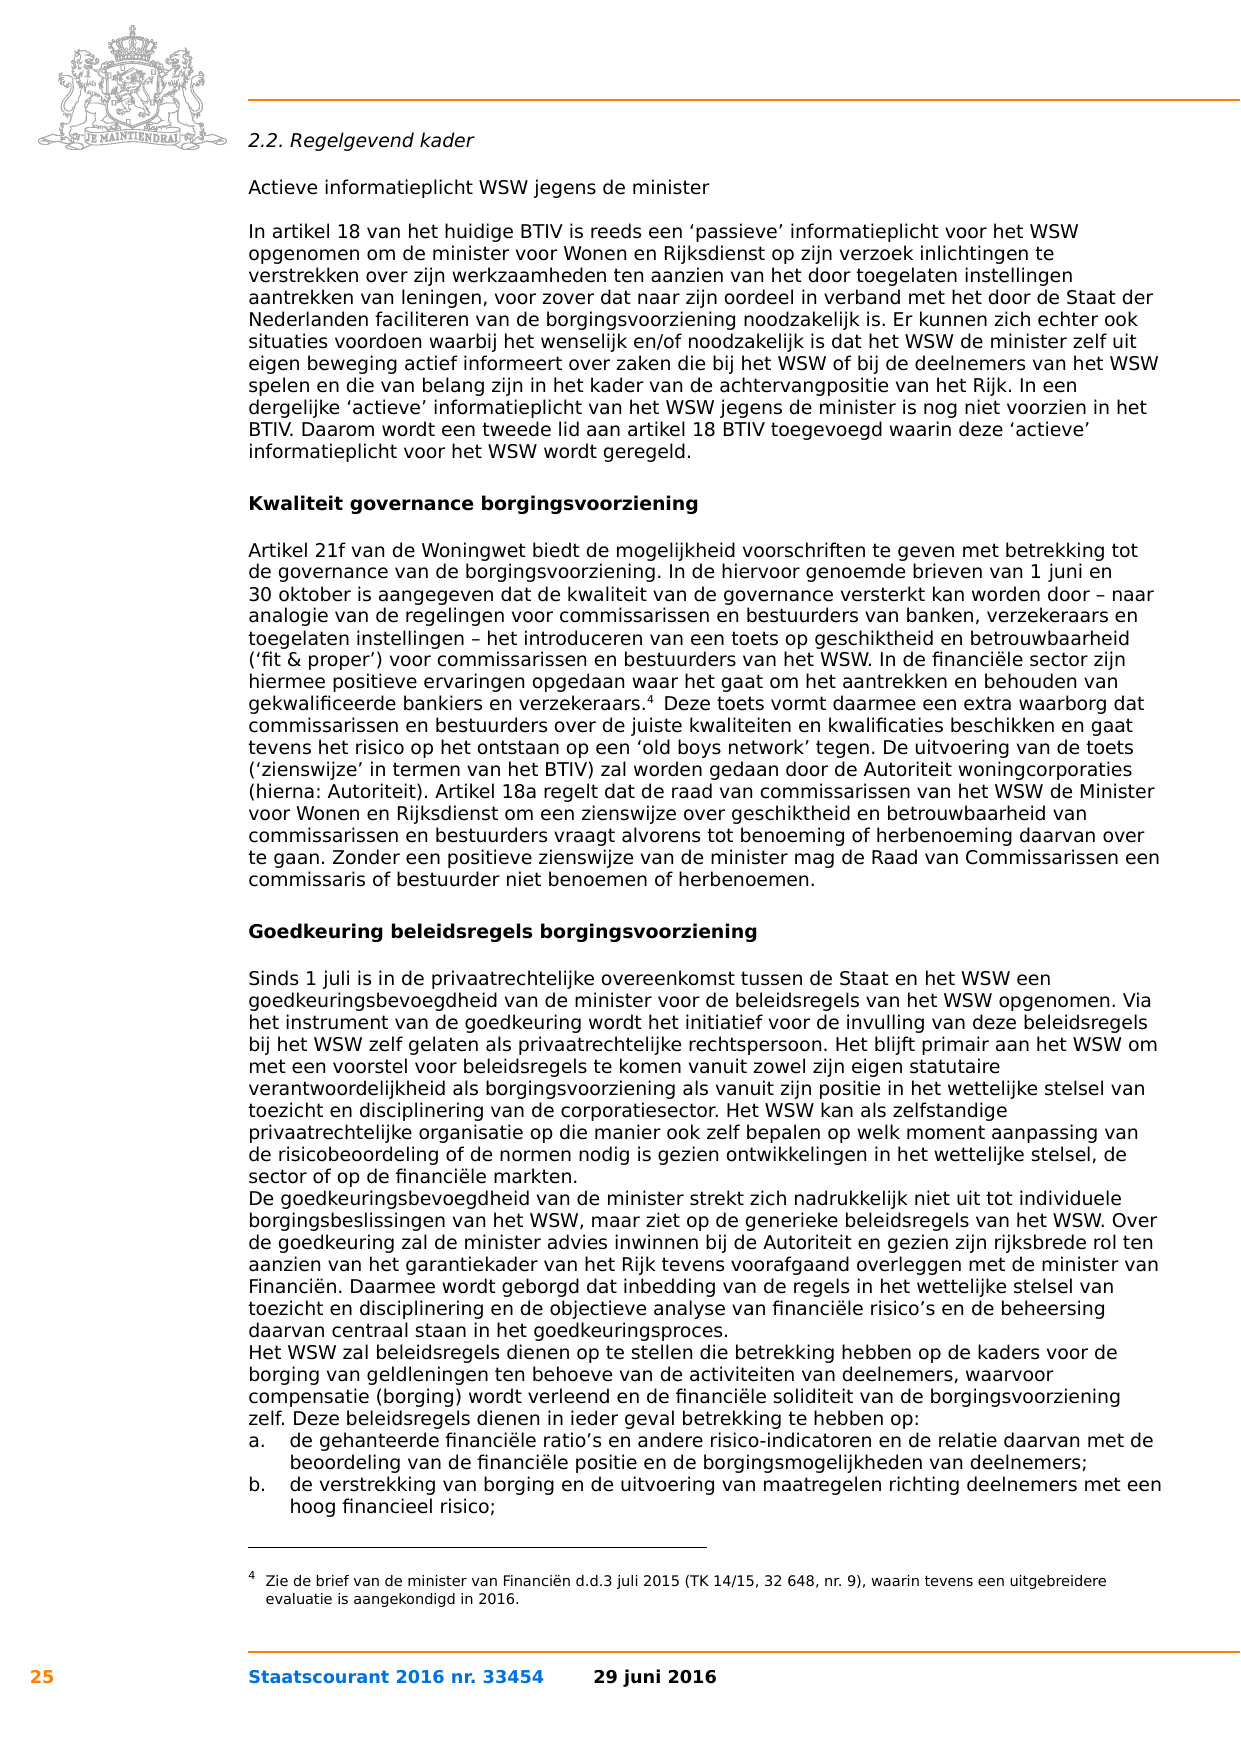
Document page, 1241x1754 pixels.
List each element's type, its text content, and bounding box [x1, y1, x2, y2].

subtitle Kwaliteit governance borgingsvoorziening [248, 492, 1163, 514]
text Artikel 21f van de Woningwet biedt de mogelijkheid voorschriften te geven met betrekking tot de governance van de borgingsvoorziening. In de hiervoor genoemde brieven van 1 juni en 30 oktober is aangegeven dat de kwaliteit van de governance versterkt kan worden door – naar analogie van de regelingen voor commissarissen en bestuurders van banken, verzekeraars en toegelaten instellingen – het introduceren van een toets op geschiktheid en betrouwbaarheid (‘fit & proper’) voor commissarissen en bestuurders van het WSW. In de financiële sector zijn hiermee positieve ervaringen opgedaan waar het gaat om het aantrekken en behouden van gekwalificeerde bankiers en verzekeraars. Deze toets vormt daarmee een extra waarborg dat commissarissen en bestuurders over de juiste kwaliteiten en kwalificaties beschikken en gaat tevens het risico op het ontstaan op een ‘old boys network’ tegen. De uitvoering van de toets (‘zienswijze’ in termen van het BTIV) zal worden gedaan door de Autoriteit woningcorporaties (hierna: Autoriteit). Artikel 18a regelt dat de raad van commissarissen van het WSW de Minister voor Wonen en Rijksdienst om een zienswijze over geschiktheid en betrouwbaarheid van commissarissen en bestuurders vraagt alvorens tot benoeming of herbenoeming daarvan over te gaan. Zonder een positieve zienswijze van de minister mag de Raad van Commissarissen een commissaris of bestuurder niet benoemen of herbenoemen. [248, 539, 1163, 891]
text De goedkeuringsbevoegdheid van de minister strekt zich nadrukkelijk niet uit tot individuele borgingsbeslissingen van het WSW, maar ziet op de generieke beleidsregels van het WSW. Over de goedkeuring zal de minister advies inwinnen bij de Autoriteit en gezien zijn rijksbrede rol ten aanzien van het garantiekader van het Rijk tevens voorafgaand overleggen met de minister van Financiën. Daarmee wordt geborgd dat inbedding van de regels in het wettelijke stelsel van toezicht en disciplinering en de objectieve analyse van financiële risico’s en de beheersing daarvan centraal staan in het goedkeuringsproces. [248, 1188, 1163, 1342]
text Het WSW zal beleidsregels dienen op te stellen die betrekking hebben op de kaders voor de borging van geldleningen ten behoeve van de activiteiten van deelnemers, waarvoor compensatie (borging) wordt verleend en de financiële soliditeit van de borgingsvoorziening zelf. Deze beleidsregels dienen in ieder geval betrekking te hebben op: [248, 1342, 1163, 1430]
text Actieve informatieplicht WSW jegens de minister [248, 177, 1163, 199]
text In artikel 18 van het huidige BTIV is reeds een ‘passieve’ informatieplicht voor het WSW opgenomen om de minister voor Wonen en Rijksdienst op zijn verzoek inlichtingen te verstrekken over zijn werkzaamheden ten aanzien van het door toegelaten instellingen aantrekken van leningen, voor zover dat naar zijn oordeel in verband met het door de Staat der Nederlanden faciliteren van de borgingsvoorziening noodzakelijk is. Er kunnen zich echter ook situaties voordoen waarbij het wenselijk en/of noodzakelijk is dat het WSW de minister zelf uit eigen beweging actief informeert over zaken die bij het WSW of bij de deelnemers van het WSW spelen en die van belang zijn in het kader van de achtervangpositie van het Rijk. In een dergelijke ‘actieve’ informatieplicht van het WSW jegens de minister is nog niet voorzien in het BTIV. Daarom wordt een tweede lid aan artikel 18 BTIV toegevoegd waarin deze ‘actieve’ informatieplicht voor het WSW wordt geregeld. [248, 221, 1163, 462]
text a. de gehanteerde financiële ratio’s en andere risico-indicatoren en de relatie daarvan met de beoordeling van de financiële positie en de borgingsmogelijkheden van deelnemers; [248, 1430, 1163, 1474]
subtitle 2.2. Regelgevend kader [248, 130, 1163, 152]
text Zie de brief van de minister van Financiën d.d.3 juli 2015 (TK 14/15, 32 648, nr. 9), waarin tevens een uitgebreidere evaluatie is aangekondigd in 2016. [248, 1569, 1163, 1608]
subtitle Goedkeuring beleidsregels borgingsvoorziening [248, 921, 1163, 943]
text b. de verstrekking van borging en de uitvoering van maatregelen richting deelnemers met een hoog financieel risico; [248, 1474, 1163, 1518]
picture [38, 25, 227, 150]
text Sinds 1 juli is in de privaatrechtelijke overeenkomst tussen de Staat en het WSW een goedkeuringsbevoegdheid van de minister voor de beleidsregels van het WSW opgenomen. Via het instrument van de goedkeuring wordt het initiatief voor de invulling van deze beleidsregels bij het WSW zelf gelaten als privaatrechtelijke rechtspersoon. Het blijft primair aan het WSW om met een voorstel voor beleidsregels te komen vanuit zowel zijn eigen statutaire verantwoordelijkheid als borgingsvoorziening als vanuit zijn positie in het wettelijke stelsel van toezicht en disciplinering van de corporatiesector. Het WSW kan als zelfstandige privaatrechtelijke organisatie op die manier ook zelf bepalen op welk moment aanpassing van de risicobeoordeling of de normen nodig is gezien ontwikkelingen in het wettelijke stelsel, de sector of op de financiële markten. [248, 968, 1163, 1188]
